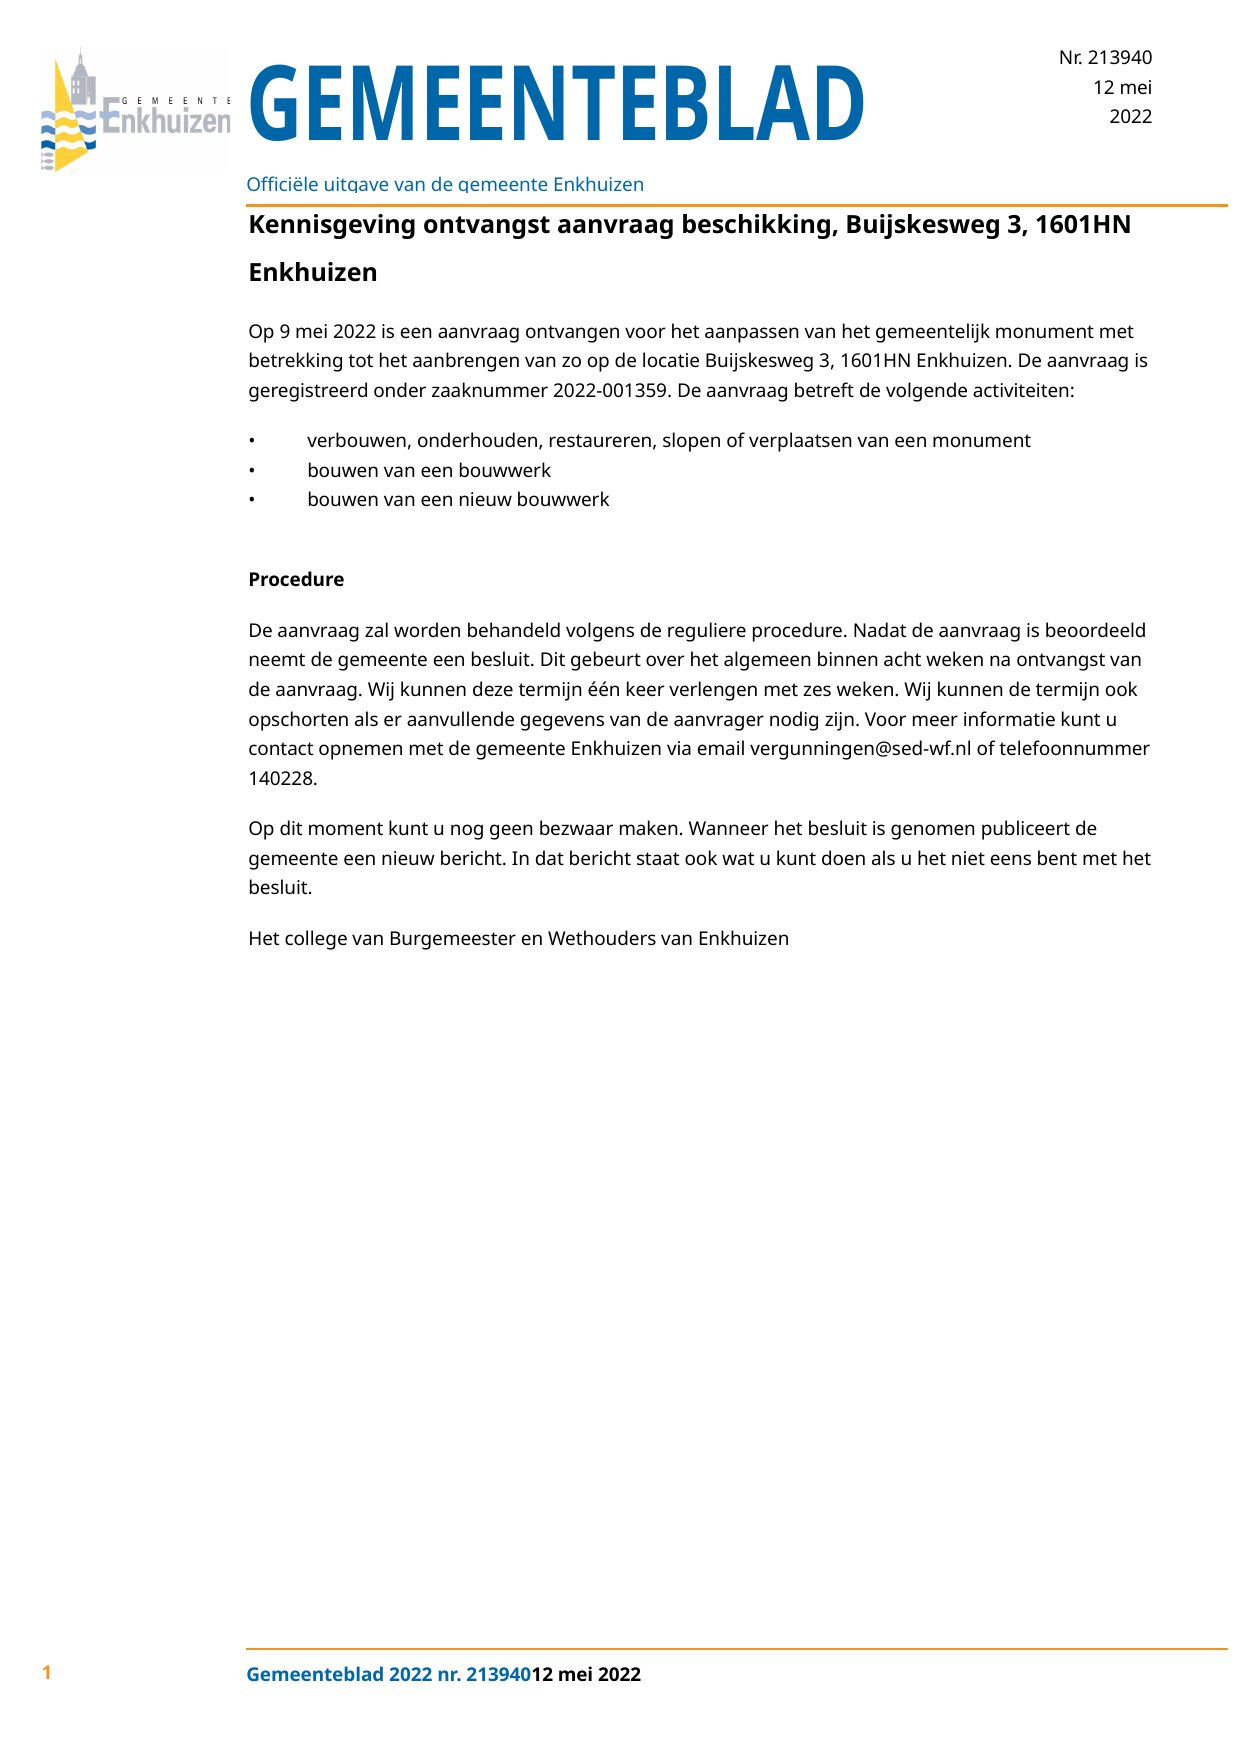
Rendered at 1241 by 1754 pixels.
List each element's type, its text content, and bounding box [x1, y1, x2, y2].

list bouwen van een nieuw bouwwerk [248, 487, 1152, 512]
picture [41, 47, 231, 172]
text Op dit moment kunt u nog geen bezwaar maken. Wanneer het besluit is genomen publiceert de gemeente een nieuw bericht. In dat bericht staat ook wat u kunt doen als u het niet eens bent met het besluit. [248, 815, 1152, 900]
text De aanvraag zal worden behandeld volgens de reguliere procedure. Nadat de aanvraag is beoordeeld neemt de gemeente een besluit. Dit gebeurt over het algemeen binnen acht weken na ontvangst van de aanvraag. Wij kunnen deze termijn één keer verlengen met zes weken. Wij kunnen de termijn ook opschorten als er aanvullende gegevens van de aanvrager nodig zijn. Voor meer informatie kunt u contact opnemen met de gemeente Enkhuizen via email vergunningen@sed-wf.nl of telefoonnummer 140228. [248, 617, 1152, 791]
text Procedure [248, 567, 1152, 592]
text Op 9 mei 2022 is een aanvraag ontvangen voor het aanpassen van het gemeentelijk monument met betrekking tot het aanbrengen van zo op de locatie Buijskesweg 3, 1601HN Enkhuizen. De aanvraag is geregistreerd onder zaaknummer 2022-001359. De aanvraag betreft de volgende activiteiten: [248, 318, 1152, 403]
text Het college van Burgemeester en Wethouders van Enkhuizen [248, 925, 1152, 951]
list verbouwen, onderhouden, restaureren, slopen of verplaatsen van een monument [248, 427, 1152, 453]
text Kennisgeving ontvangst aanvraag beschikking, Buijskesweg 3, 1601HN Enkhuizen [248, 207, 1152, 288]
list bouwen van een bouwwerk [248, 457, 1152, 483]
